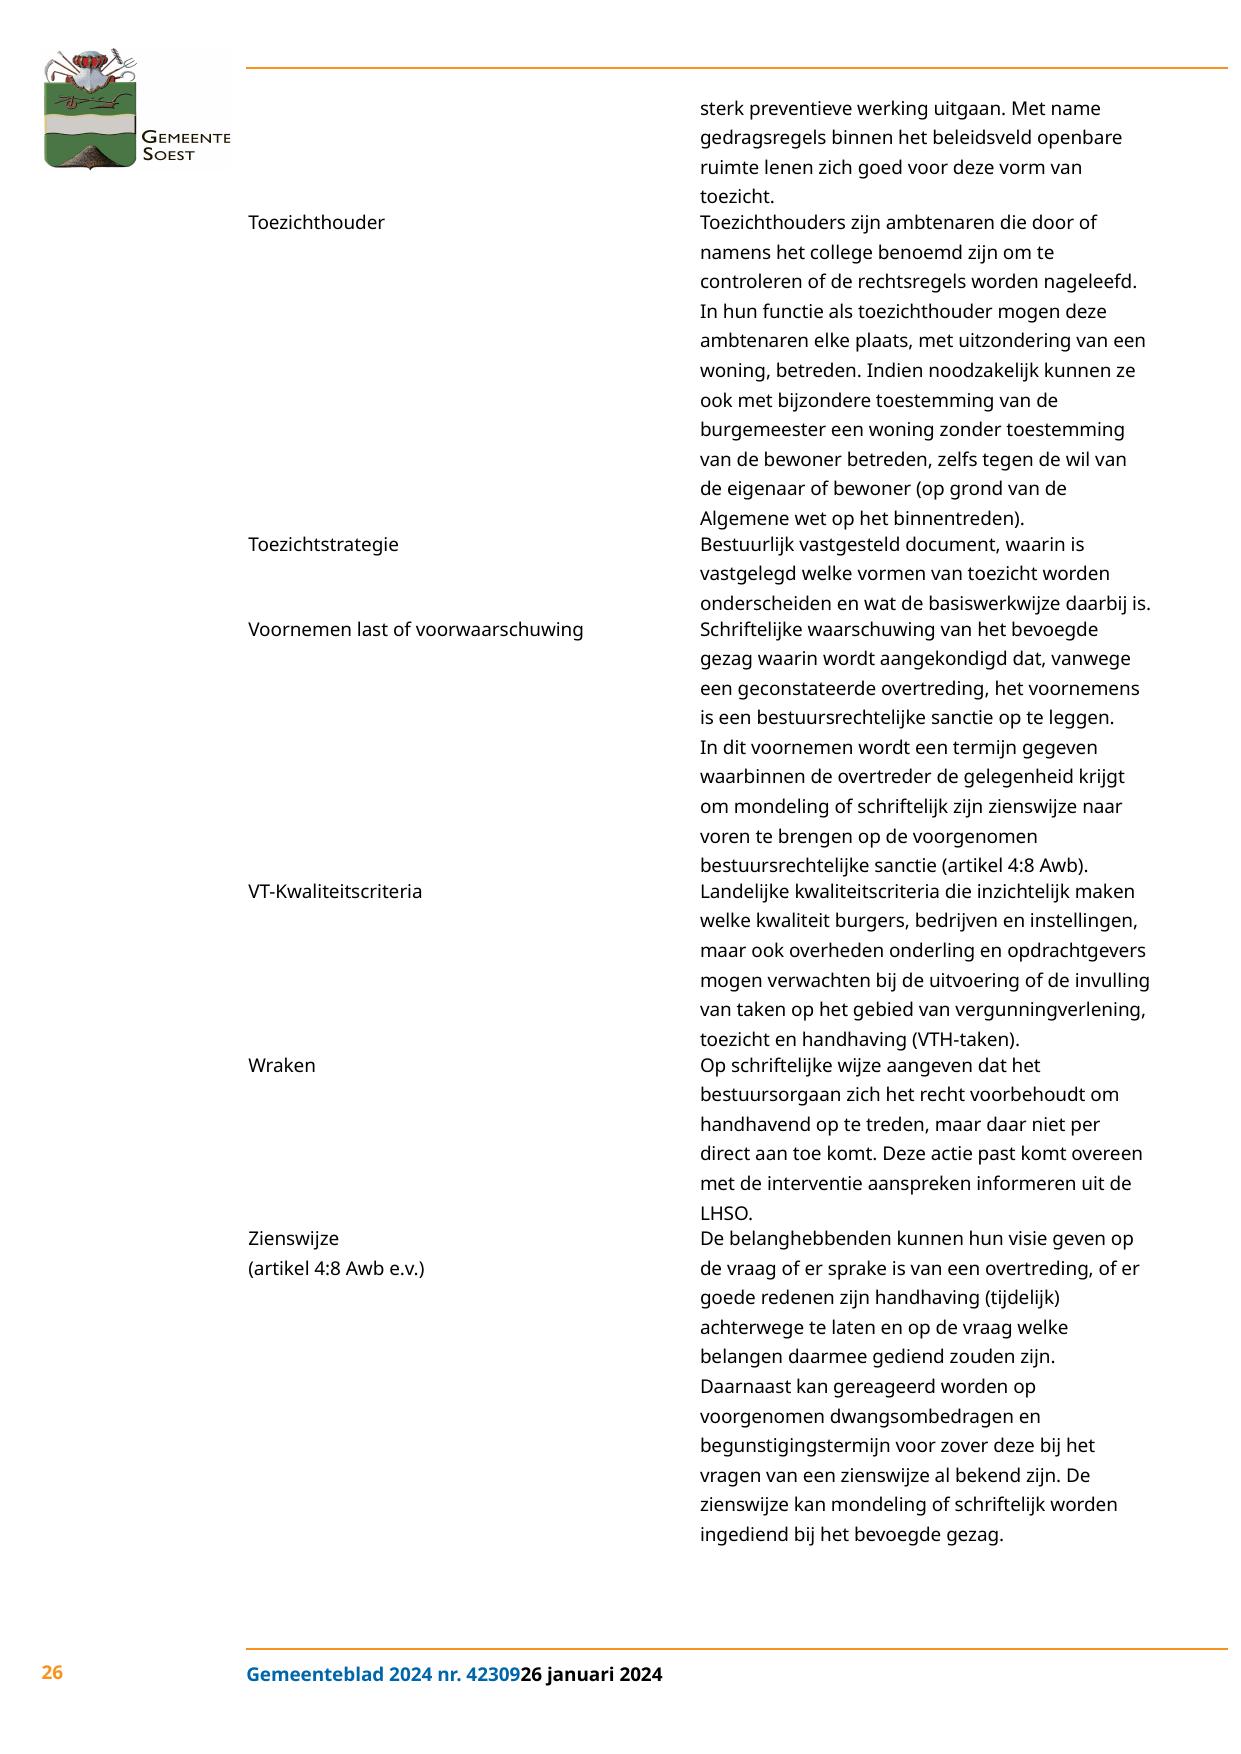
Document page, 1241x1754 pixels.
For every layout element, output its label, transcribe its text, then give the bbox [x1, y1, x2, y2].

table_cell sterk preventieve werking uitgaan. Met name gedragsregels binnen het beleidsveld openbare ruimte lenen zich goed voor deze vorm van toezicht. [700, 95, 1152, 209]
table_cell Op schriftelijke wijze aangeven dat het bestuursorgaan zich het recht voorbehoudt om handhavend op te treden, maar daar niet per direct aan toe komt. Deze actie past komt overeen met de interventie aanspreken informeren uit de LHSO. [700, 1052, 1152, 1225]
table_cell Wraken [248, 1052, 700, 1225]
table_cell Toezichthouder [248, 209, 700, 531]
table_cell Toezichtstrategie [248, 531, 700, 616]
table_cell Voornemen last of voorwaarschuwing [248, 616, 700, 878]
table_cell Zienswijze (artikel 4:8 Awb e.v.) [248, 1225, 700, 1547]
picture [41, 47, 231, 172]
table_cell Landelijke kwaliteitscriteria die inzichtelijk maken welke kwaliteit burgers, bedrijven en instellingen, maar ook overheden onderling en opdrachtgevers mogen verwachten bij de uitvoering of de invulling van taken op het gebied van vergunningverlening, toezicht en handhaving (VTH-taken). [700, 878, 1152, 1052]
table_cell Schriftelijke waarschuwing van het bevoegde gezag waarin wordt aangekondigd dat, vanwege een geconstateerde overtreding, het voornemens is een bestuursrechtelijke sanctie op te leggen. In dit voornemen wordt een termijn gegeven waarbinnen de overtreder de gelegenheid krijgt om mondeling of schriftelijk zijn zienswijze naar voren te brengen op de voorgenomen bestuursrechtelijke sanctie (artikel 4:8 Awb). [700, 616, 1152, 878]
table_cell VT-Kwaliteitscriteria [248, 878, 700, 1052]
table_cell De belanghebbenden kunnen hun visie geven op de vraag of er sprake is van een overtreding, of er goede redenen zijn handhaving (tijdelijk) achterwege te laten en op de vraag welke belangen daarmee gediend zouden zijn. Daarnaast kan gereageerd worden op voorgenomen dwangsombedragen en begunstigingstermijn voor zover deze bij het vragen van een zienswijze al bekend zijn. De zienswijze kan mondeling of schriftelijk worden ingediend bij het bevoegde gezag. [700, 1225, 1152, 1547]
table_cell Toezichthouders zijn ambtenaren die door of namens het college benoemd zijn om te controleren of de rechtsregels worden nageleefd. In hun functie als toezichthouder mogen deze ambtenaren elke plaats, met uitzondering van een woning, betreden. Indien noodzakelijk kunnen ze ook met bijzondere toestemming van de burgemeester een woning zonder toestemming van de bewoner betreden, zelfs tegen de wil van de eigenaar of bewoner (op grond van de Algemene wet op het binnentreden). [700, 209, 1152, 531]
table_cell [248, 95, 700, 209]
table_cell Bestuurlijk vastgesteld document, waarin is vastgelegd welke vormen van toezicht worden onderscheiden en wat de basiswerkwijze daarbij is. [700, 531, 1152, 616]
